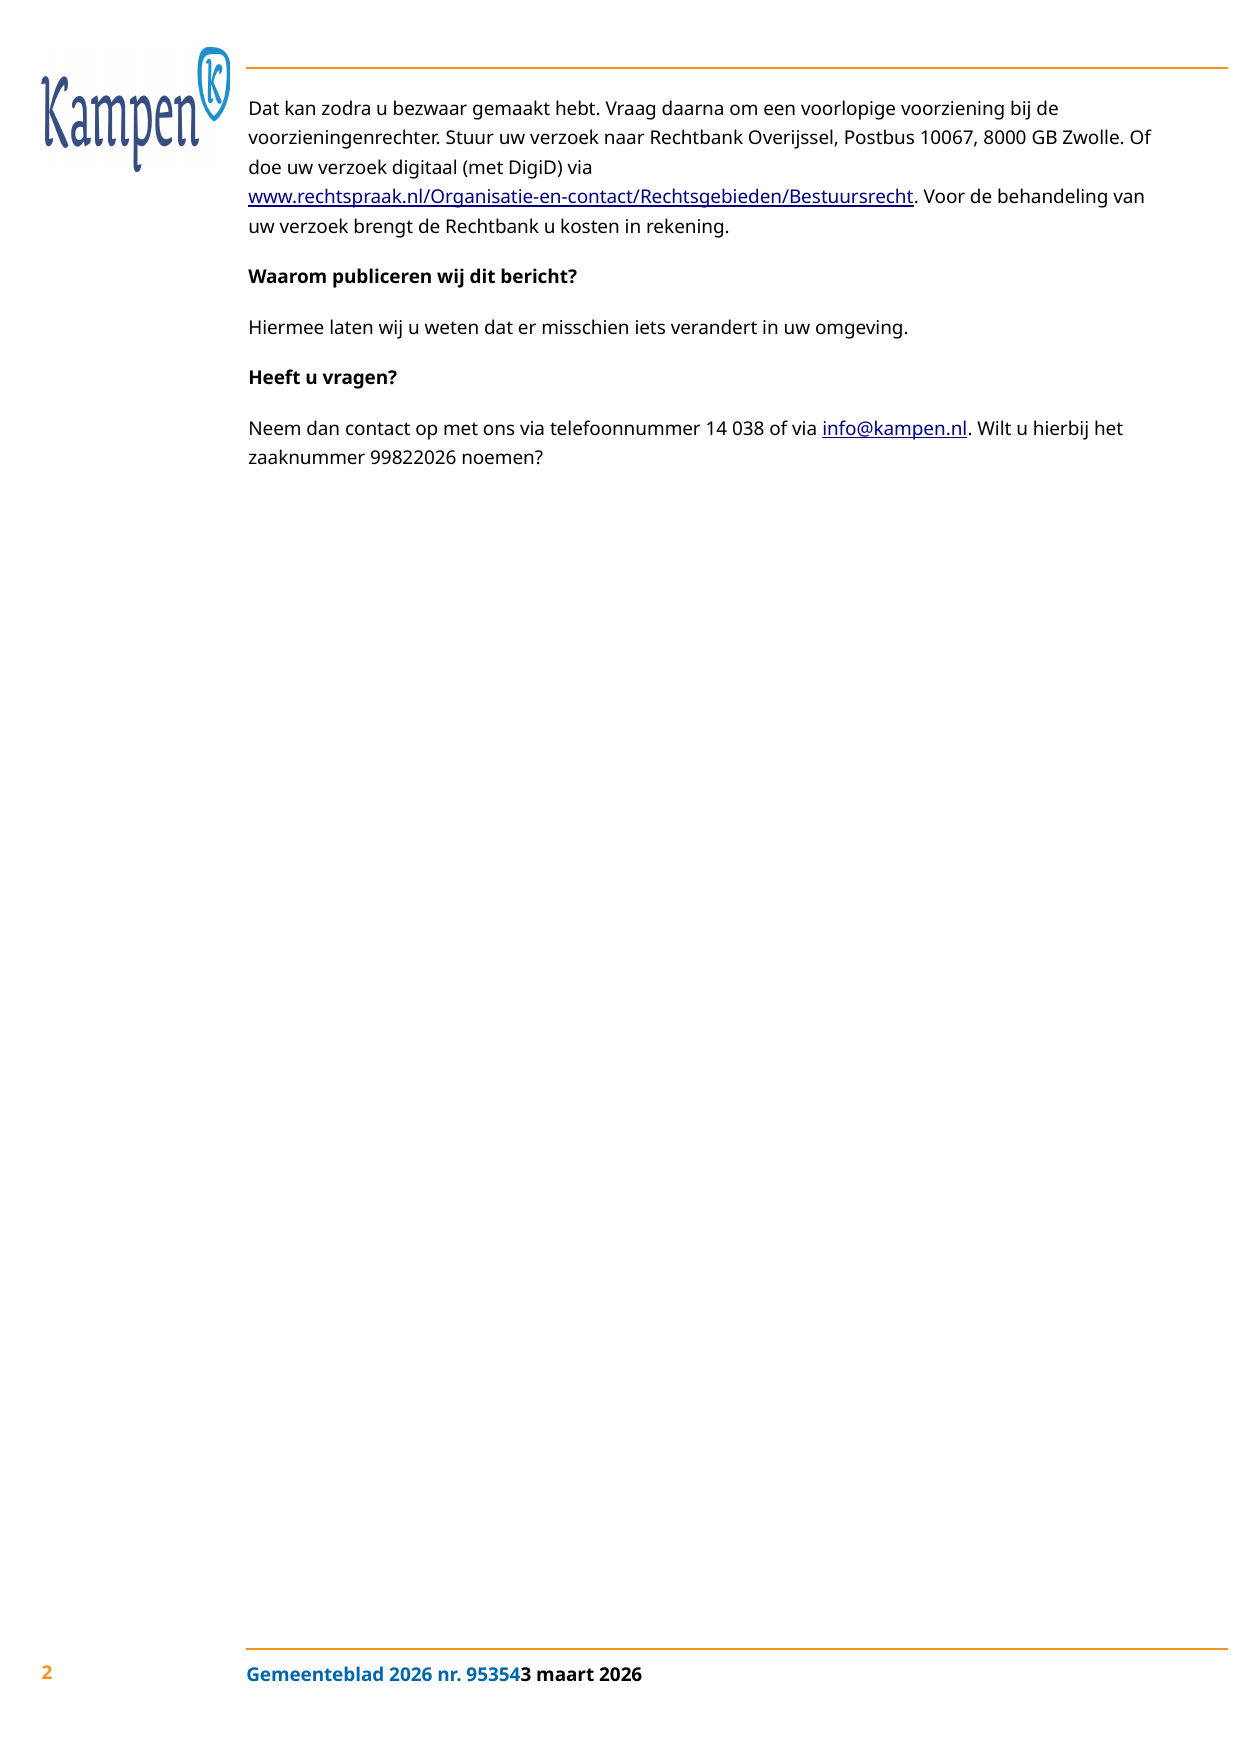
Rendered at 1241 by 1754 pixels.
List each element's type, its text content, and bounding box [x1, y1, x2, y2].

text Neem dan contact op met ons via telefoonnummer 14 038 of via info@kampen.nl. Wilt u hierbij het zaaknummer 99822026 noemen? [248, 415, 1152, 470]
text Hiermee laten wij u weten dat er misschien iets verandert in uw omgeving. [248, 314, 1152, 340]
text Heeft u vragen? [248, 364, 1152, 390]
text Dat kan zodra u bezwaar gemaakt hebt. Vraag daarna om een voorlopige voorziening bij de voorzieningenrechter. Stuur uw verzoek naar Rechtbank Overijssel, Postbus 10067, 8000 GB Zwolle. Of doe uw verzoek digitaal (met DigiD) via www.rechtspraak.nl/Organisatie-en-contact/Rechtsgebieden/Bestuursrecht. Voor de behandeling van uw verzoek brengt de Rechtbank u kosten in rekening. [248, 95, 1152, 239]
picture [41, 47, 231, 172]
text Waarom publiceren wij dit bericht? [248, 263, 1152, 289]
